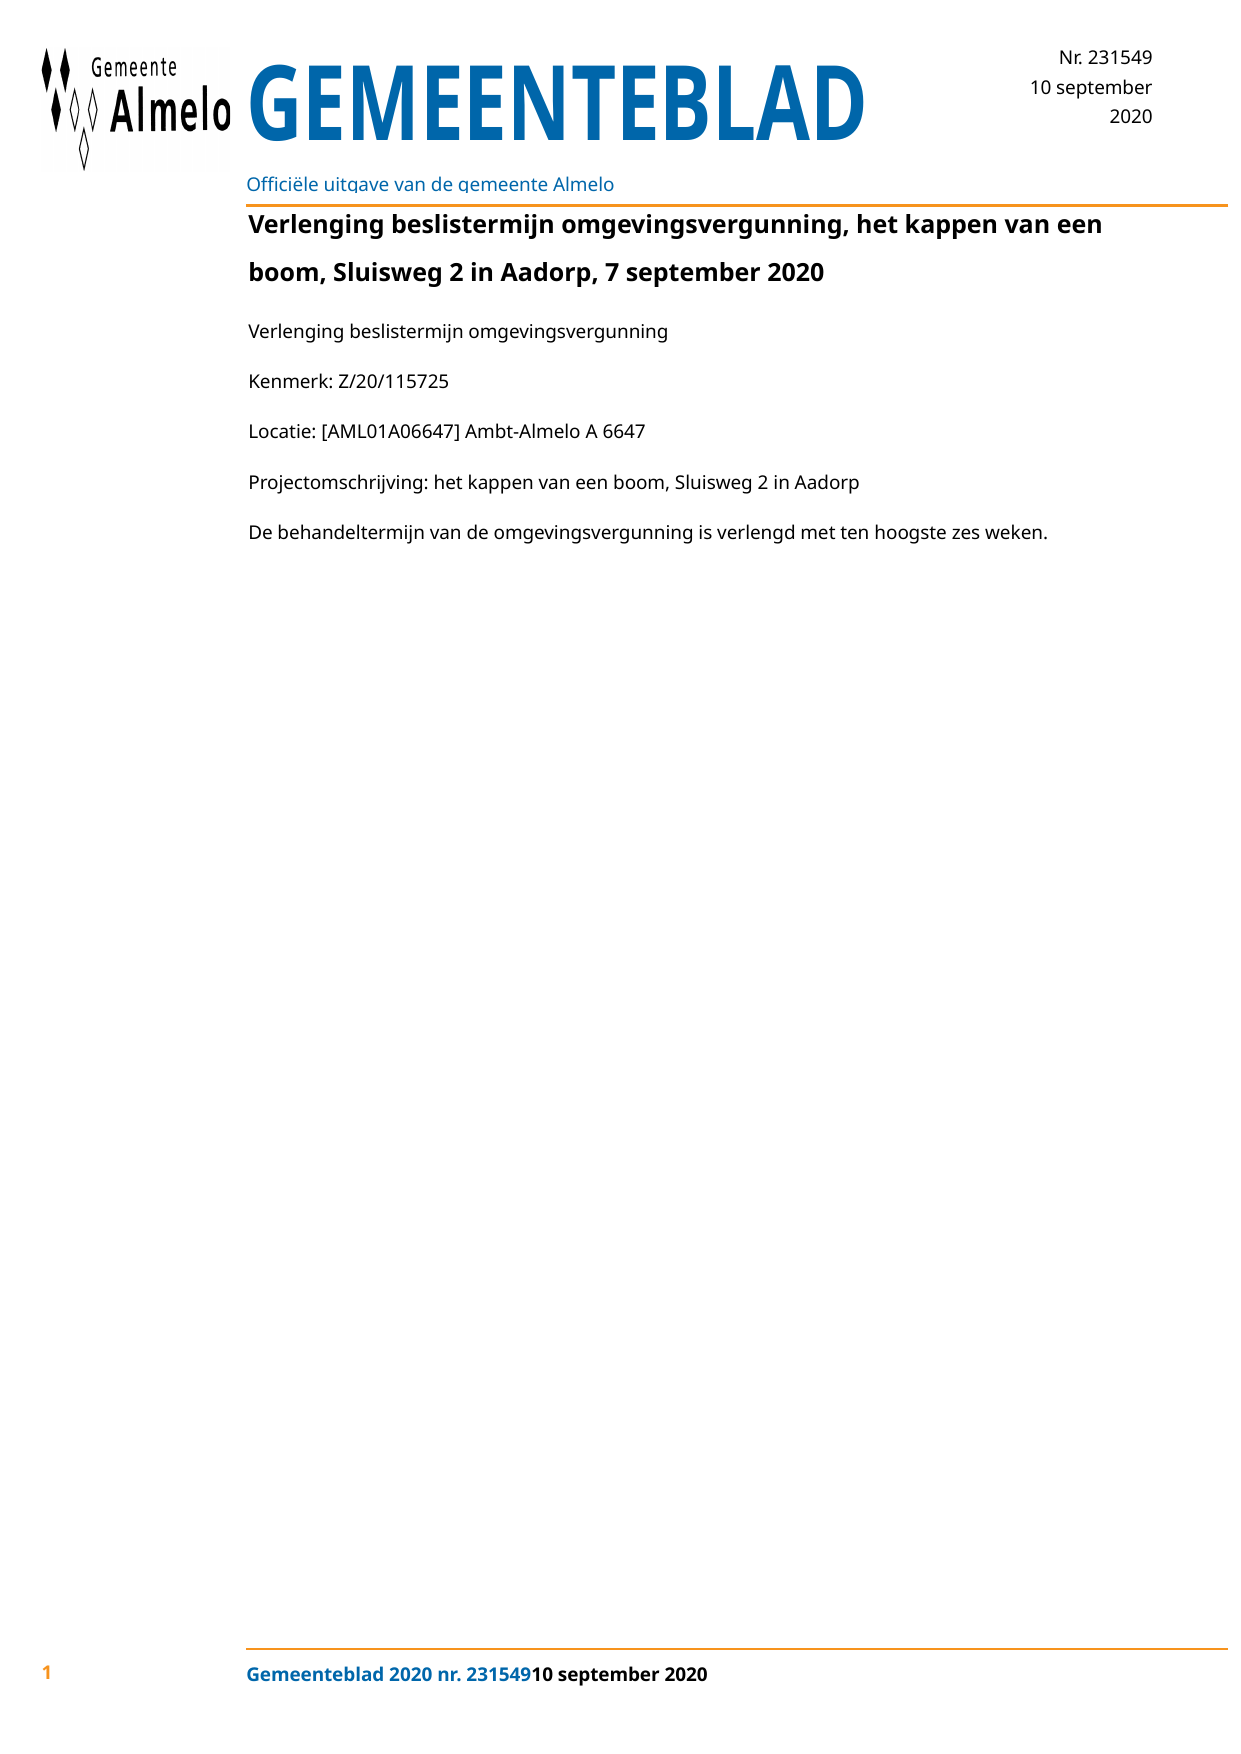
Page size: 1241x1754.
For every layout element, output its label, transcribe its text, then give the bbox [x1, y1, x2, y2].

picture [41, 47, 231, 172]
text De behandeltermijn van de omgevingsvergunning is verlengd met ten hoogste zes weken. [248, 519, 1152, 545]
text Kenmerk: Z/20/115725 [248, 368, 1152, 394]
text Verlenging beslistermijn omgevingsvergunning, het kappen van een boom, Sluisweg 2 in Aadorp, 7 september 2020 [248, 207, 1152, 288]
text Projectomschrijving: het kappen van een boom, Sluisweg 2 in Aadorp [248, 469, 1152, 495]
text Verlenging beslistermijn omgevingsvergunning [248, 318, 1152, 344]
text Locatie: [AML01A06647] Ambt-Almelo A 6647 [248, 419, 1152, 444]
